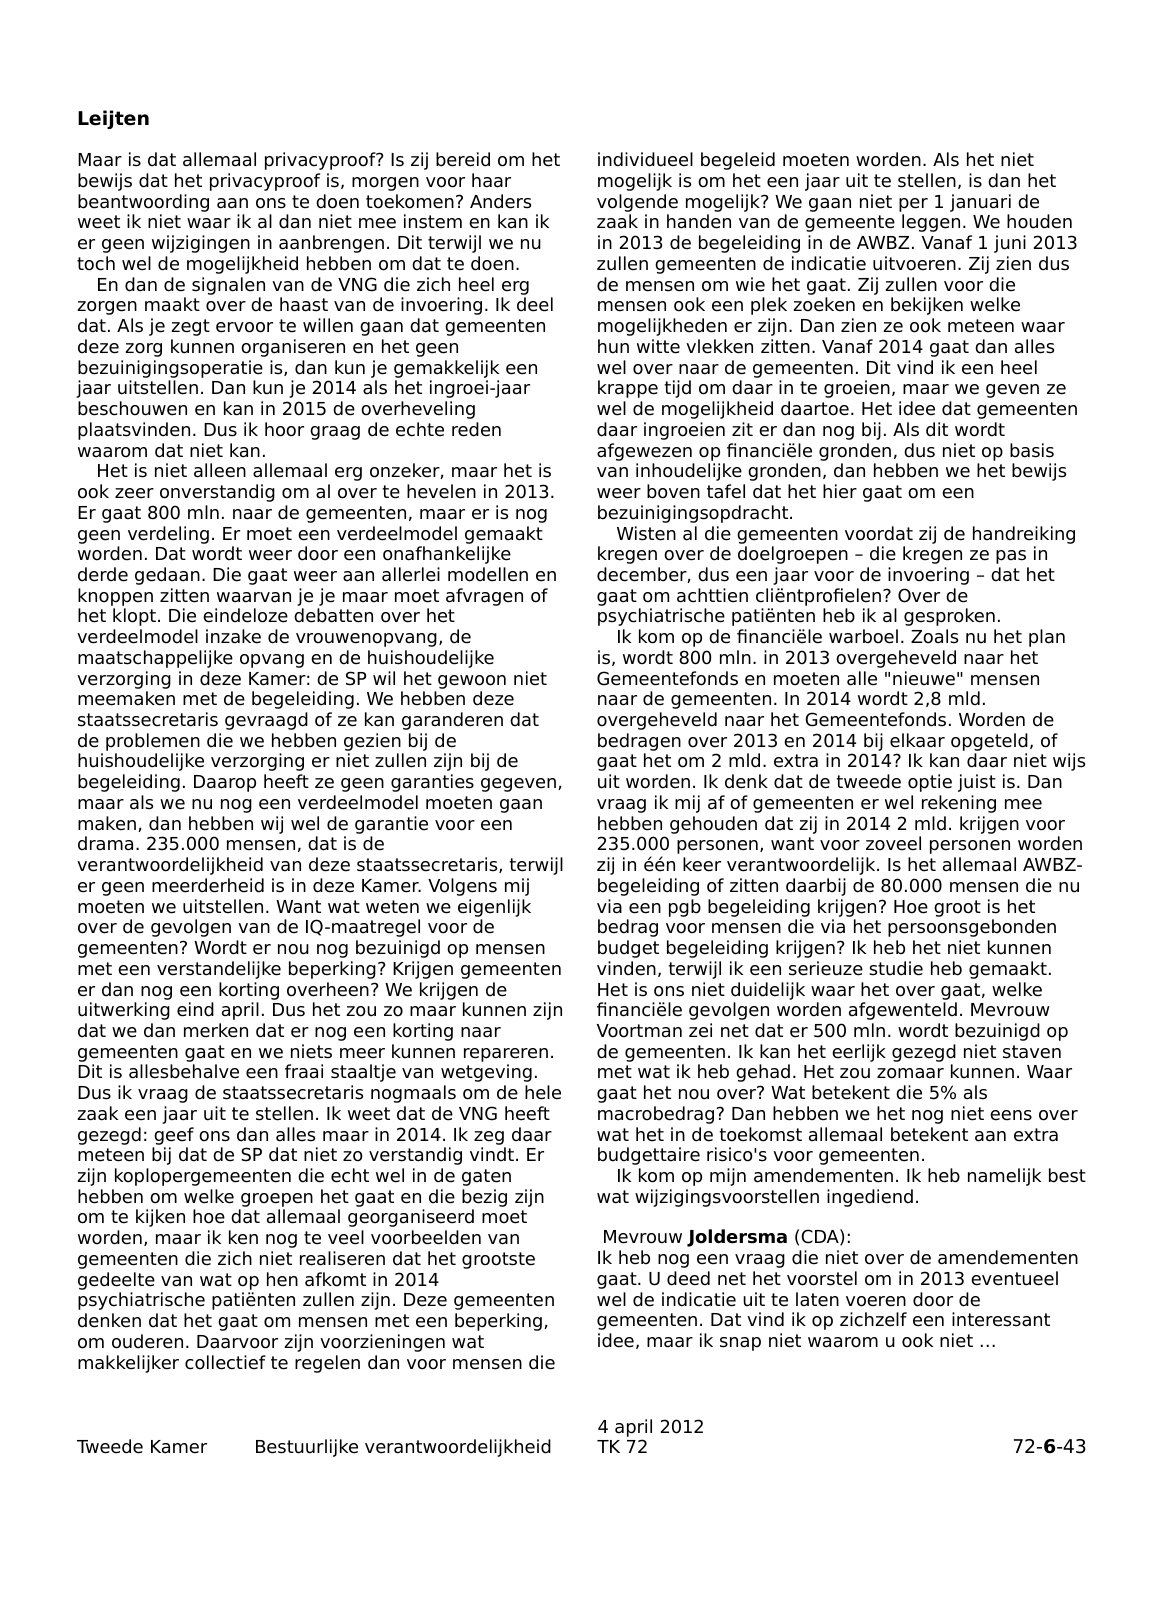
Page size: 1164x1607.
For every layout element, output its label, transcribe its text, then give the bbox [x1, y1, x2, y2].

text Ik kom op mijn amendementen. Ik heb namelijk best wat wijzigingsvoorstellen ingediend. [596, 1166, 1087, 1207]
text individueel begeleid moeten worden. Als het niet mogelijk is om het een jaar uit te stellen, is dan het volgende mogelijk? We gaan niet per 1 januari de zaak in handen van de gemeente leggen. We houden in 2013 de begeleiding in de AWBZ. Vanaf 1 juni 2013 zullen gemeenten de indicatie uitvoeren. Zij zien dus de mensen om wie het gaat. Zij zullen voor die mensen ook een plek zoeken en bekijken welke mogelijkheden er zijn. Dan zien ze ook meteen waar hun witte vlekken zitten. Vanaf 2014 gaat dan alles wel over naar de gemeenten. Dit vind ik een heel krappe tijd om daar in te groeien, maar we geven ze wel de mogelijkheid daartoe. Het idee dat gemeenten daar ingroeien zit er dan nog bij. Als dit wordt afgewezen op financiële gronden, dus niet op basis van inhoudelijke gronden, dan hebben we het bewijs weer boven tafel dat het hier gaat om een bezuinigingsopdracht. [596, 150, 1087, 523]
text Het is niet alleen allemaal erg onzeker, maar het is ook zeer onverstandig om al over te hevelen in 2013. Er gaat 800 mln. naar de gemeenten, maar er is nog geen verdeling. Er moet een verdeelmodel gemaakt worden. Dat wordt weer door een onafhankelijke derde gedaan. Die gaat weer aan allerlei modellen en knoppen zitten waarvan je je maar moet afvragen of het klopt. Die eindeloze debatten over het verdeelmodel inzake de vrouwenopvang, de maatschappelijke opvang en de huishoudelijke verzorging in deze Kamer: de SP wil het gewoon niet meemaken met de begeleiding. We hebben deze staatssecretaris gevraagd of ze kan garanderen dat de problemen die we hebben gezien bij de huishoudelijke verzorging er niet zullen zijn bij de begeleiding. Daarop heeft ze geen garanties gegeven, maar als we nu nog een verdeelmodel moeten gaan maken, dan hebben wij wel de garantie voor een drama. 235.000 mensen, dat is de verantwoordelijkheid van deze staatssecretaris, terwijl er geen meerderheid is in deze Kamer. Volgens mij moeten we uitstellen. Want wat weten we eigenlijk over de gevolgen van de IQ-maatregel voor de gemeenten? Wordt er nou nog bezuinigd op mensen met een verstandelijke beperking? Krijgen gemeenten er dan nog een korting overheen? We krijgen de uitwerking eind april. Dus het zou zo maar kunnen zijn dat we dan merken dat er nog een korting naar gemeenten gaat en we niets meer kunnen repareren. Dit is allesbehalve een fraai staaltje van wetgeving. Dus ik vraag de staatssecretaris nogmaals om de hele zaak een jaar uit te stellen. Ik weet dat de VNG heeft gezegd: geef ons dan alles maar in 2014. Ik zeg daar meteen bij dat de SP dat niet zo verstandig vindt. Er zijn koplopergemeenten die echt wel in de gaten hebben om welke groepen het gaat en die bezig zijn om te kijken hoe dat allemaal georganiseerd moet worden, maar ik ken nog te veel voorbeelden van gemeenten die zich niet realiseren dat het grootste gedeelte van wat op hen afkomt in 2014 psychiatrische patiënten zullen zijn. Deze gemeenten denken dat het gaat om mensen met een beperking, om ouderen. Daarvoor zijn voorzieningen wat makkelijker collectief te regelen dan voor mensen die [77, 461, 567, 1373]
text Ik heb nog een vraag die niet over de amendementen gaat. U deed net het voorstel om in 2013 eventueel wel de indicatie uit te laten voeren door de gemeenten. Dat vind ik op zichzelf een interessant idee, maar ik snap niet waarom u ook niet … [596, 1248, 1087, 1352]
text En dan de signalen van de VNG die zich heel erg zorgen maakt over de haast van de invoering. Ik deel dat. Als je zegt ervoor te willen gaan dat gemeenten deze zorg kunnen organiseren en het geen bezuinigingsoperatie is, dan kun je gemakkelijk een jaar uitstellen. Dan kun je 2014 als het ingroei-jaar beschouwen en kan in 2015 de overheveling plaatsvinden. Dus ik hoor graag de echte reden waarom dat niet kan. [77, 274, 567, 461]
text Mevrouw Joldersma (CDA): [596, 1227, 1087, 1248]
text Maar is dat allemaal privacyproof? Is zij bereid om het bewijs dat het privacyproof is, morgen voor haar beantwoording aan ons te doen toekomen? Anders weet ik niet waar ik al dan niet mee instem en kan ik er geen wijzigingen in aanbrengen. Dit terwijl we nu toch wel de mogelijkheid hebben om dat te doen. [77, 150, 567, 274]
text Wisten al die gemeenten voordat zij de handreiking kregen over de doelgroepen – die kregen ze pas in december, dus een jaar voor de invoering – dat het gaat om achttien cliëntprofielen? Over de psychiatrische patiënten heb ik al gesproken. [596, 523, 1087, 627]
text Ik kom op de financiële warboel. Zoals nu het plan is, wordt 800 mln. in 2013 overgeheveld naar het Gemeentefonds en moeten alle "nieuwe" mensen naar de gemeenten. In 2014 wordt 2,8 mld. overgeheveld naar het Gemeentefonds. Worden de bedragen over 2013 en 2014 bij elkaar opgeteld, of gaat het om 2 mld. extra in 2014? Ik kan daar niet wijs uit worden. Ik denk dat de tweede optie juist is. Dan vraag ik mij af of gemeenten er wel rekening mee hebben gehouden dat zij in 2014 2 mld. krijgen voor 235.000 personen, want voor zoveel personen worden zij in één keer verantwoordelijk. Is het allemaal AWBZ-begeleiding of zitten daarbij de 80.000 mensen die nu via een pgb begeleiding krijgen? Hoe groot is het bedrag voor mensen die via het persoonsgebonden budget begeleiding krijgen? Ik heb het niet kunnen vinden, terwijl ik een serieuze studie heb gemaakt. Het is ons niet duidelijk waar het over gaat, welke financiële gevolgen worden afgewenteld. Mevrouw Voortman zei net dat er 500 mln. wordt bezuinigd op de gemeenten. Ik kan het eerlijk gezegd niet staven met wat ik heb gehad. Het zou zomaar kunnen. Waar gaat het nou over? Wat betekent die 5% als macrobedrag? Dan hebben we het nog niet eens over wat het in de toekomst allemaal betekent aan extra budgettaire risico's voor gemeenten. [596, 627, 1087, 1166]
